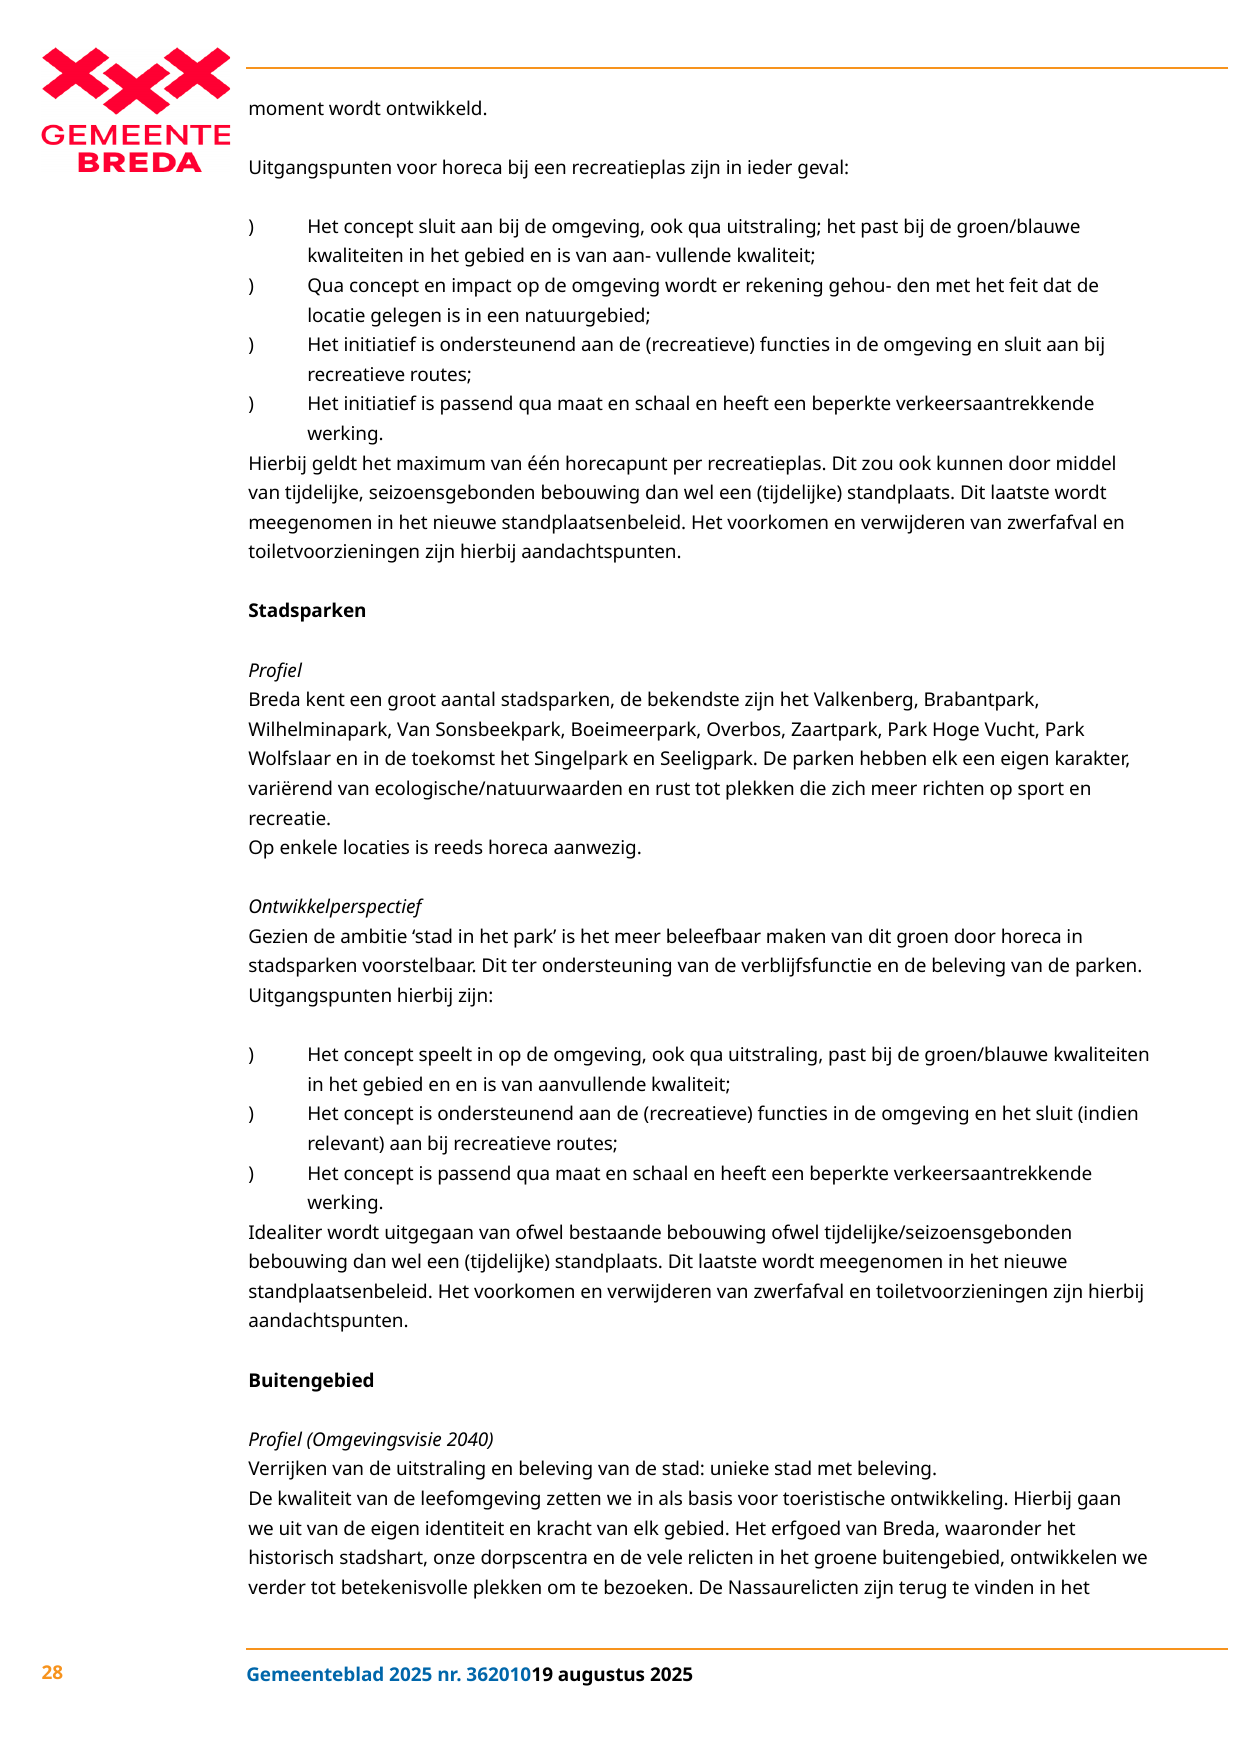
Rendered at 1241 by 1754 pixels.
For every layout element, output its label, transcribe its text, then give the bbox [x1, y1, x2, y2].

list Het concept speelt in op de omgeving, ook qua uitstraling, past bij de groen/blauwe kwaliteiten in het gebied en en is van aanvullende kwaliteit; [248, 1041, 1152, 1097]
text Profiel (Omgevingsvisie 2040) [248, 1426, 1152, 1452]
list Het concept is passend qua maat en schaal en heeft een beperkte verkeersaantrekkende werking. [248, 1160, 1152, 1215]
list Het initiatief is ondersteunend aan de (recreatieve) functies in de omgeving en sluit aan bij recreatieve routes; [248, 331, 1152, 387]
list Het concept is ondersteunend aan de (recreatieve) functies in de omgeving en het sluit (indien relevant) aan bij recreatieve routes; [248, 1101, 1152, 1156]
text Stadsparken [248, 598, 1152, 623]
text Op enkele locaties is reeds horeca aanwezig. [248, 834, 1152, 860]
text Profiel [248, 657, 1152, 683]
text Ontwikkelperspectief [248, 893, 1152, 919]
picture [41, 47, 231, 172]
text Breda kent een groot aantal stadsparken, de bekendste zijn het Valkenberg, Brabantpark, Wilhelminapark, Van Sonsbeekpark, Boeimeerpark, Overbos, Zaartpark, Park Hoge Vucht, Park Wolfslaar en in de toekomst het Singelpark en Seeligpark. De parken hebben elk een eigen karakter, variërend van ecologische/natuurwaarden en rust tot plekken die zich meer richten op sport en recreatie. [248, 686, 1152, 831]
list Het concept sluit aan bij de omgeving, ook qua uitstraling; het past bij de groen/blauwe kwaliteiten in het gebied en is van aan- vullende kwaliteit; [248, 213, 1152, 268]
text Buitengebied [248, 1367, 1152, 1393]
text Hierbij geldt het maximum van één horecapunt per recreatieplas. Dit zou ook kunnen door middel van tijdelijke, seizoensgebonden bebouwing dan wel een (tijdelijke) standplaats. Dit laatste wordt meegenomen in het nieuwe standplaatsenbeleid. Het voorkomen en verwijderen van zwerfafval en toiletvoorzieningen zijn hierbij aandachtspunten. [248, 450, 1152, 564]
text Verrijken van de uitstraling en beleving van de stad: unieke stad met beleving. [248, 1456, 1152, 1481]
text Uitgangspunten voor horeca bij een recreatieplas zijn in ieder geval: [248, 154, 1152, 180]
text De kwaliteit van de leefomgeving zetten we in als basis voor toeristische ontwikkeling. Hierbij gaan we uit van de eigen identiteit en kracht van elk gebied. Het erfgoed van Breda, waaronder het historisch stadshart, onze dorpscentra en de vele relicten in het groene buitengebied, ontwikkelen we verder tot betekenisvolle plekken om te bezoeken. De Nassaurelicten zijn terug te vinden in het [248, 1485, 1152, 1600]
text Idealiter wordt uitgegaan van ofwel bestaande bebouwing ofwel tijdelijke/seizoensgebonden bebouwing dan wel een (tijdelijke) standplaats. Dit laatste wordt meegenomen in het nieuwe standplaatsenbeleid. Het voorkomen en verwijderen van zwerfafval en toiletvoorzieningen zijn hierbij aandachtspunten. [248, 1219, 1152, 1333]
list Qua concept en impact op de omgeving wordt er rekening gehou- den met het feit dat de locatie gelegen is in een natuurgebied; [248, 272, 1152, 328]
text Gezien de ambitie ‘stad in het park’ is het meer beleefbaar maken van dit groen door horeca in stadsparken voorstelbaar. Dit ter ondersteuning van de verblijfsfunctie en de beleving van de parken. Uitgangspunten hierbij zijn: [248, 923, 1152, 1008]
text moment wordt ontwikkeld. [248, 95, 1152, 121]
list Het initiatief is passend qua maat en schaal en heeft een beperkte verkeersaantrekkende werking. [248, 391, 1152, 446]
